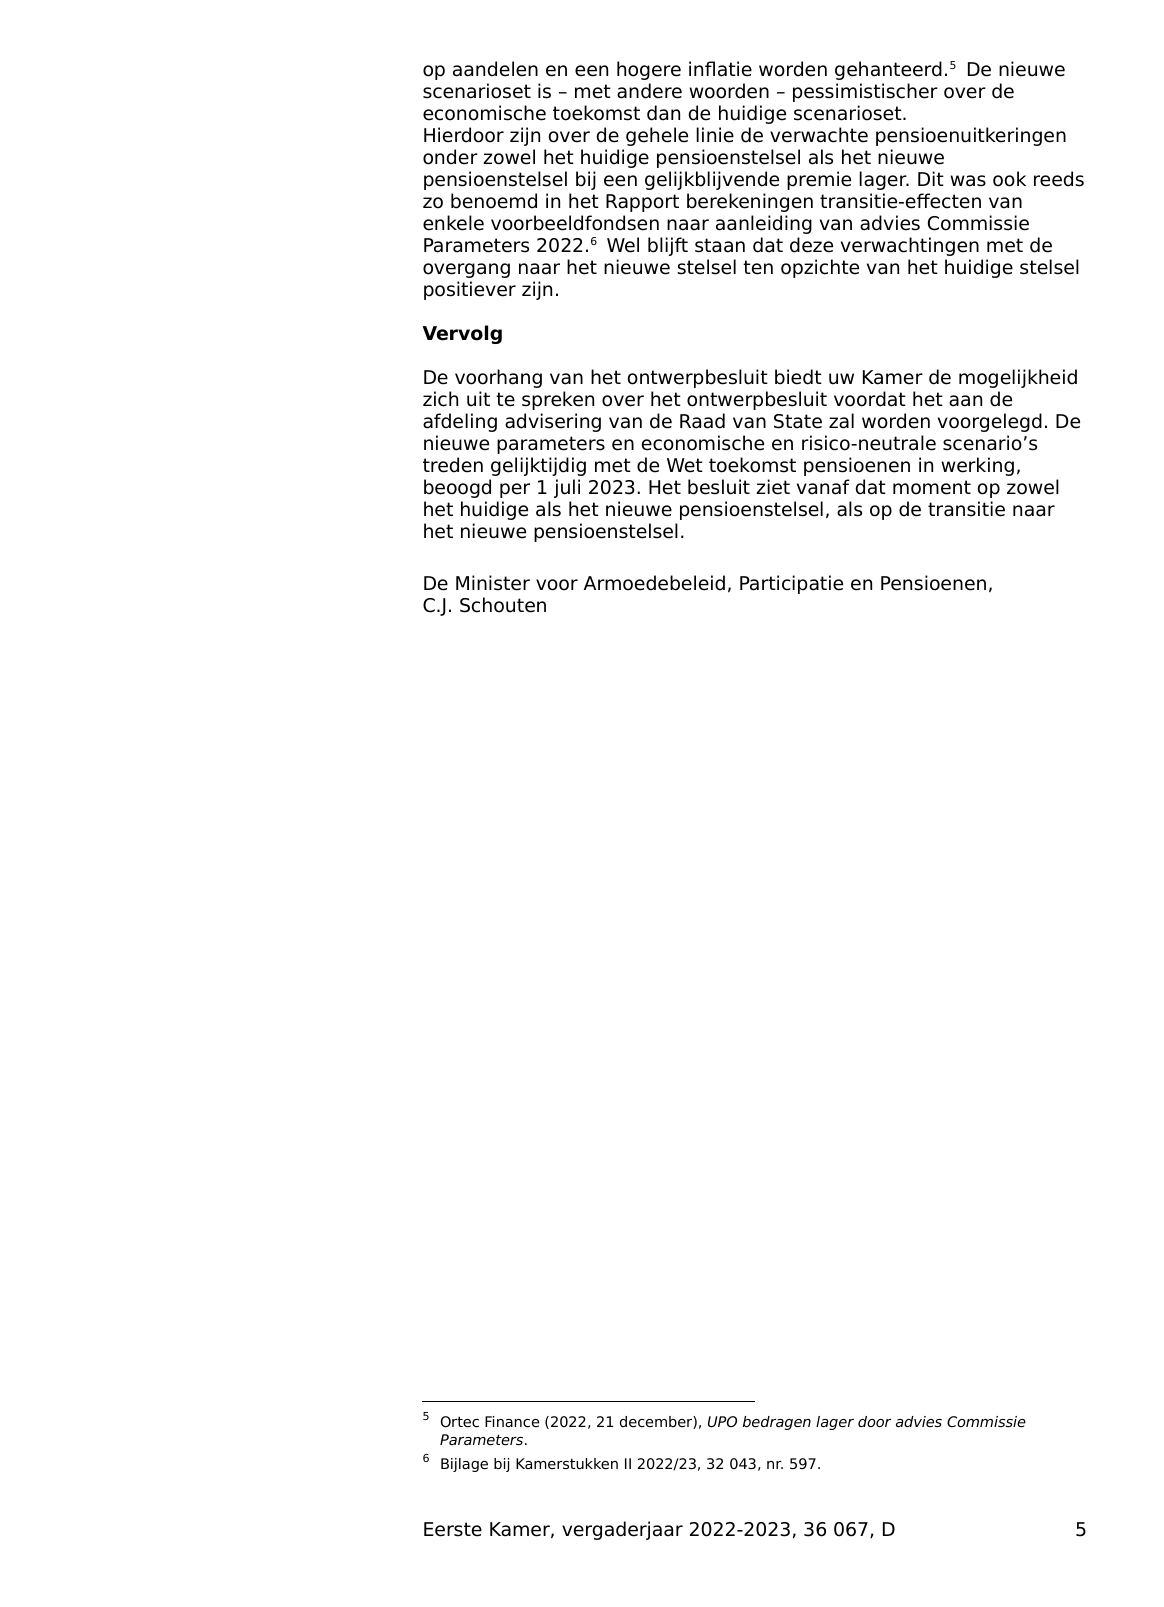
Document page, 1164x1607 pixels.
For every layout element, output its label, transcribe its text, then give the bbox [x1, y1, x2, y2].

text Bijlage bij Kamerstukken II 2022/23, 32 043, nr. 597. [422, 1452, 1087, 1474]
text op aandelen en een hogere inflatie worden gehanteerd. De nieuwe scenarioset is – met andere woorden – pessimistischer over de economische toekomst dan de huidige scenarioset. [422, 59, 1087, 125]
text Hierdoor zijn over de gehele linie de verwachte pensioenuitkeringen onder zowel het huidige pensioenstelsel als het nieuwe pensioenstelsel bij een gelijkblijvende premie lager. Dit was ook reeds zo benoemd in het Rapport berekeningen transitie-effecten van enkele voorbeeldfondsen naar aanleiding van advies Commissie Parameters 2022. Wel blijft staan dat deze verwachtingen met de overgang naar het nieuwe stelsel ten opzichte van het huidige stelsel positiever zijn. [422, 125, 1087, 301]
text De Minister voor Armoedebeleid, Participatie en Pensioenen, C.J. Schouten [422, 573, 1087, 617]
text Ortec Finance (2022, 21 december), UPO bedragen lager door advies Commissie Parameters. [422, 1410, 1087, 1449]
text De voorhang van het ontwerpbesluit biedt uw Kamer de mogelijkheid zich uit te spreken over het ontwerpbesluit voordat het aan de afdeling advisering van de Raad van State zal worden voorgelegd. De nieuwe parameters en economische en risico-neutrale scenario’s treden gelijktijdig met de Wet toekomst pensioenen in werking, beoogd per 1 juli 2023. Het besluit ziet vanaf dat moment op zowel het huidige als het nieuwe pensioenstelsel, als op de transitie naar het nieuwe pensioenstelsel. [422, 367, 1087, 543]
subtitle Vervolg [422, 323, 1087, 345]
